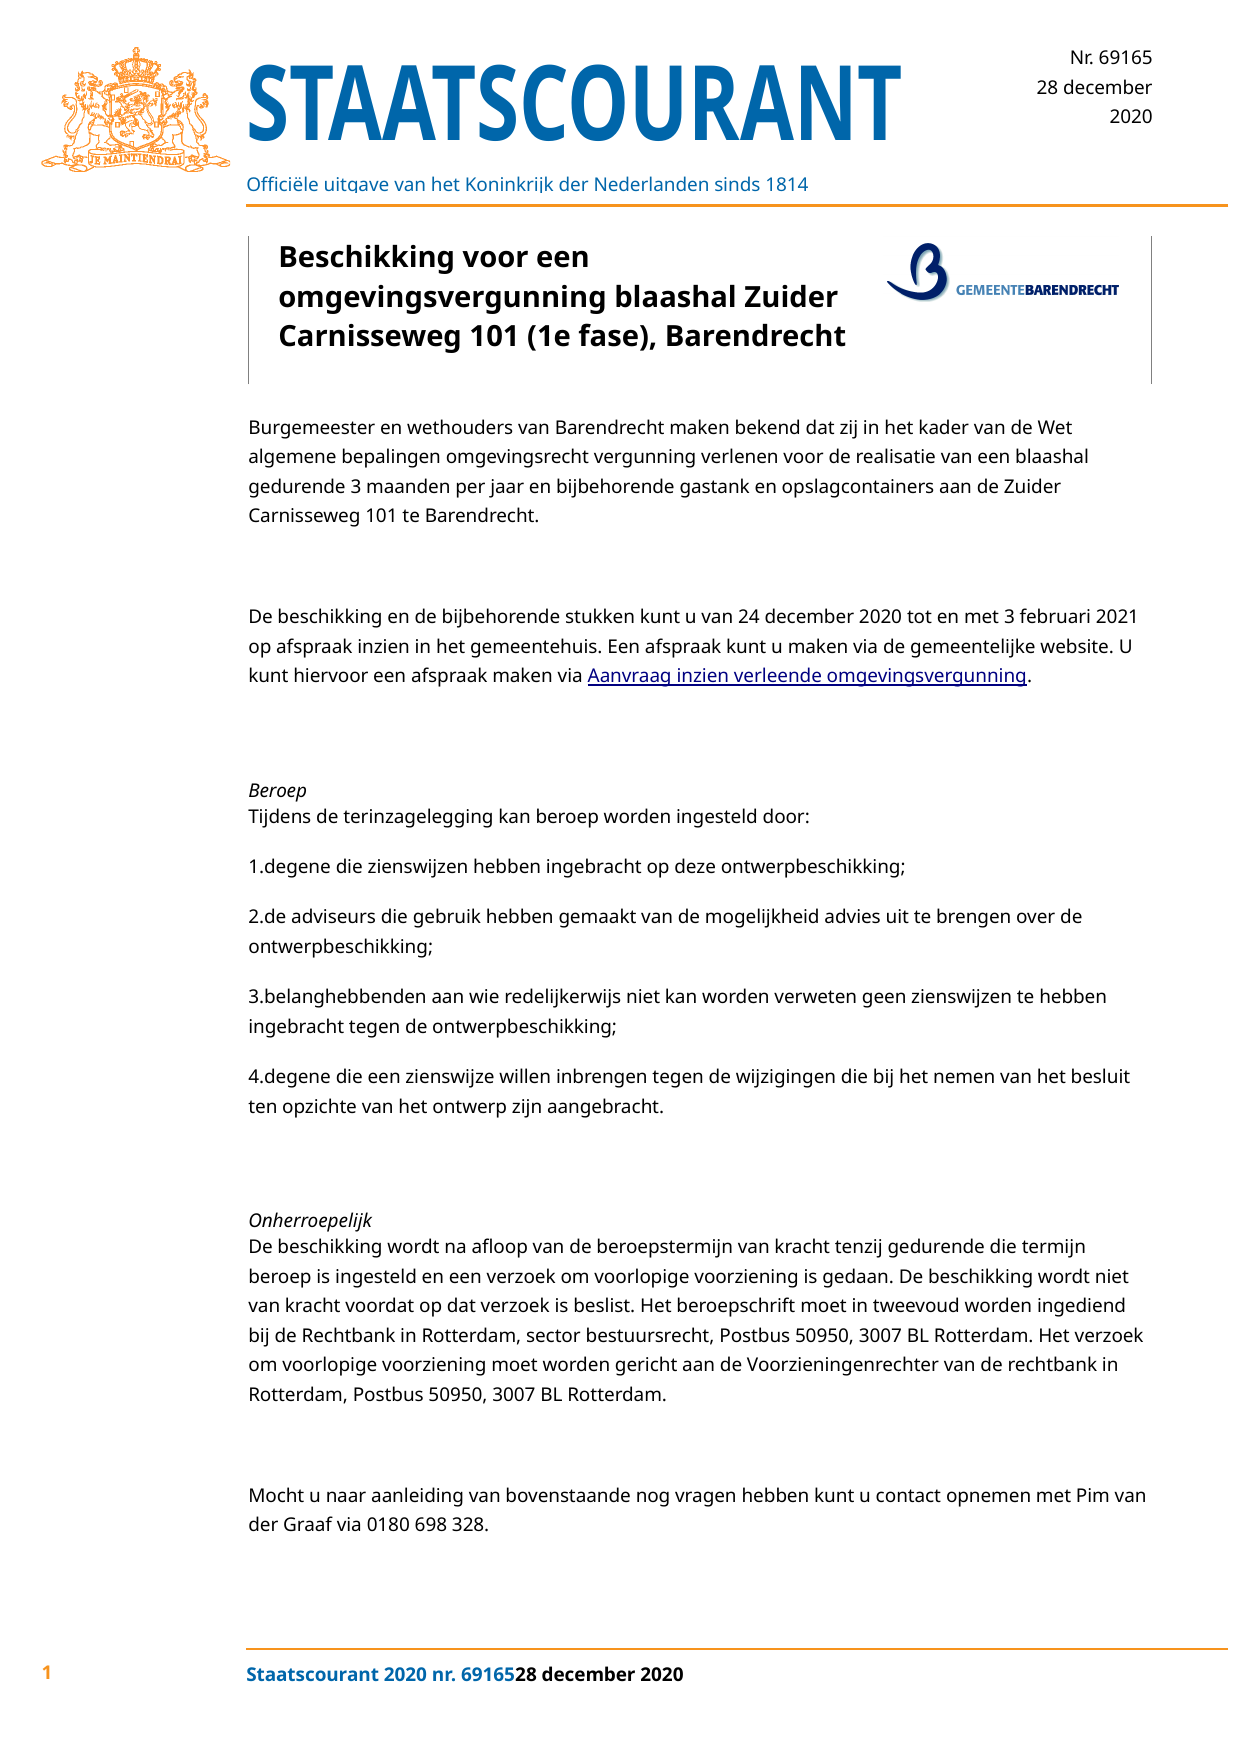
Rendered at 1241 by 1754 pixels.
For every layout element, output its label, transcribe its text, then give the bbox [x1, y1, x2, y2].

text 3.belanghebbenden aan wie redelijkerwijs niet kan worden verweten geen zienswijzen te hebben ingebracht tegen de ontwerpbeschikking; [248, 984, 1152, 1039]
table_header [850, 236, 1151, 384]
text Mocht u naar aanleiding van bovenstaande nog vragen hebben kunt u contact opnemen met Pim van der Graaf via 0180 698 328. [248, 1482, 1152, 1537]
picture [882, 236, 1119, 312]
text De beschikking en de bijbehorende stukken kunt u van 24 december 2020 tot en met 3 februari 2021 op afspraak inzien in het gemeentehuis. Een afspraak kunt u maken via de gemeentelijke website. U kunt hiervoor een afspraak maken via Aanvraag inzien verleende omgevingsvergunning. [248, 603, 1152, 688]
text Burgemeester en wethouders van Barendrecht maken bekend dat zij in het kader van de Wet algemene bepalingen omgevingsrecht vergunning verlenen voor de realisatie van een blaashal gedurende 3 maanden per jaar en bijbehorende gastank en opslagcontainers aan de Zuider Carnisseweg 101 te Barendrecht. [248, 414, 1152, 528]
text Beroep [248, 777, 1152, 803]
text Onherroepelijk [248, 1208, 1152, 1233]
text De beschikking wordt na afloop van de beroepstermijn van kracht tenzij gedurende die termijn beroep is ingesteld en een verzoek om voorlopige voorziening is gedaan. De beschikking wordt niet van kracht voordat op dat verzoek is beslist. Het beroepschrift moet in tweevoud worden ingediend bij de Rechtbank in Rotterdam, sector bestuursrecht, Postbus 50950, 3007 BL Rotterdam. Het verzoek om voorlopige voorziening moet worden gericht aan de Voorzieningenrechter van de rechtbank in Rotterdam, Postbus 50950, 3007 BL Rotterdam. [248, 1233, 1152, 1407]
text 2.de adviseurs die gebruik hebben gemaakt van de mogelijkheid advies uit te brengen over de ontwerpbeschikking; [248, 904, 1152, 959]
text 4.degene die een zienswijze willen inbrengen tegen de wijzigingen die bij het nemen van het besluit ten opzichte van het ontwerp zijn aangebracht. [248, 1064, 1152, 1119]
picture [41, 47, 231, 172]
table_header Beschikking voor een omgevingsvergunning blaashal Zuider Carnisseweg 101 (1e fase), Barendrecht [249, 236, 850, 384]
text Tijdens de terinzagelegging kan beroep worden ingesteld door: [248, 803, 1152, 828]
text 1.degene die zienswijzen hebben ingebracht op deze ontwerpbeschikking; [248, 853, 1152, 879]
